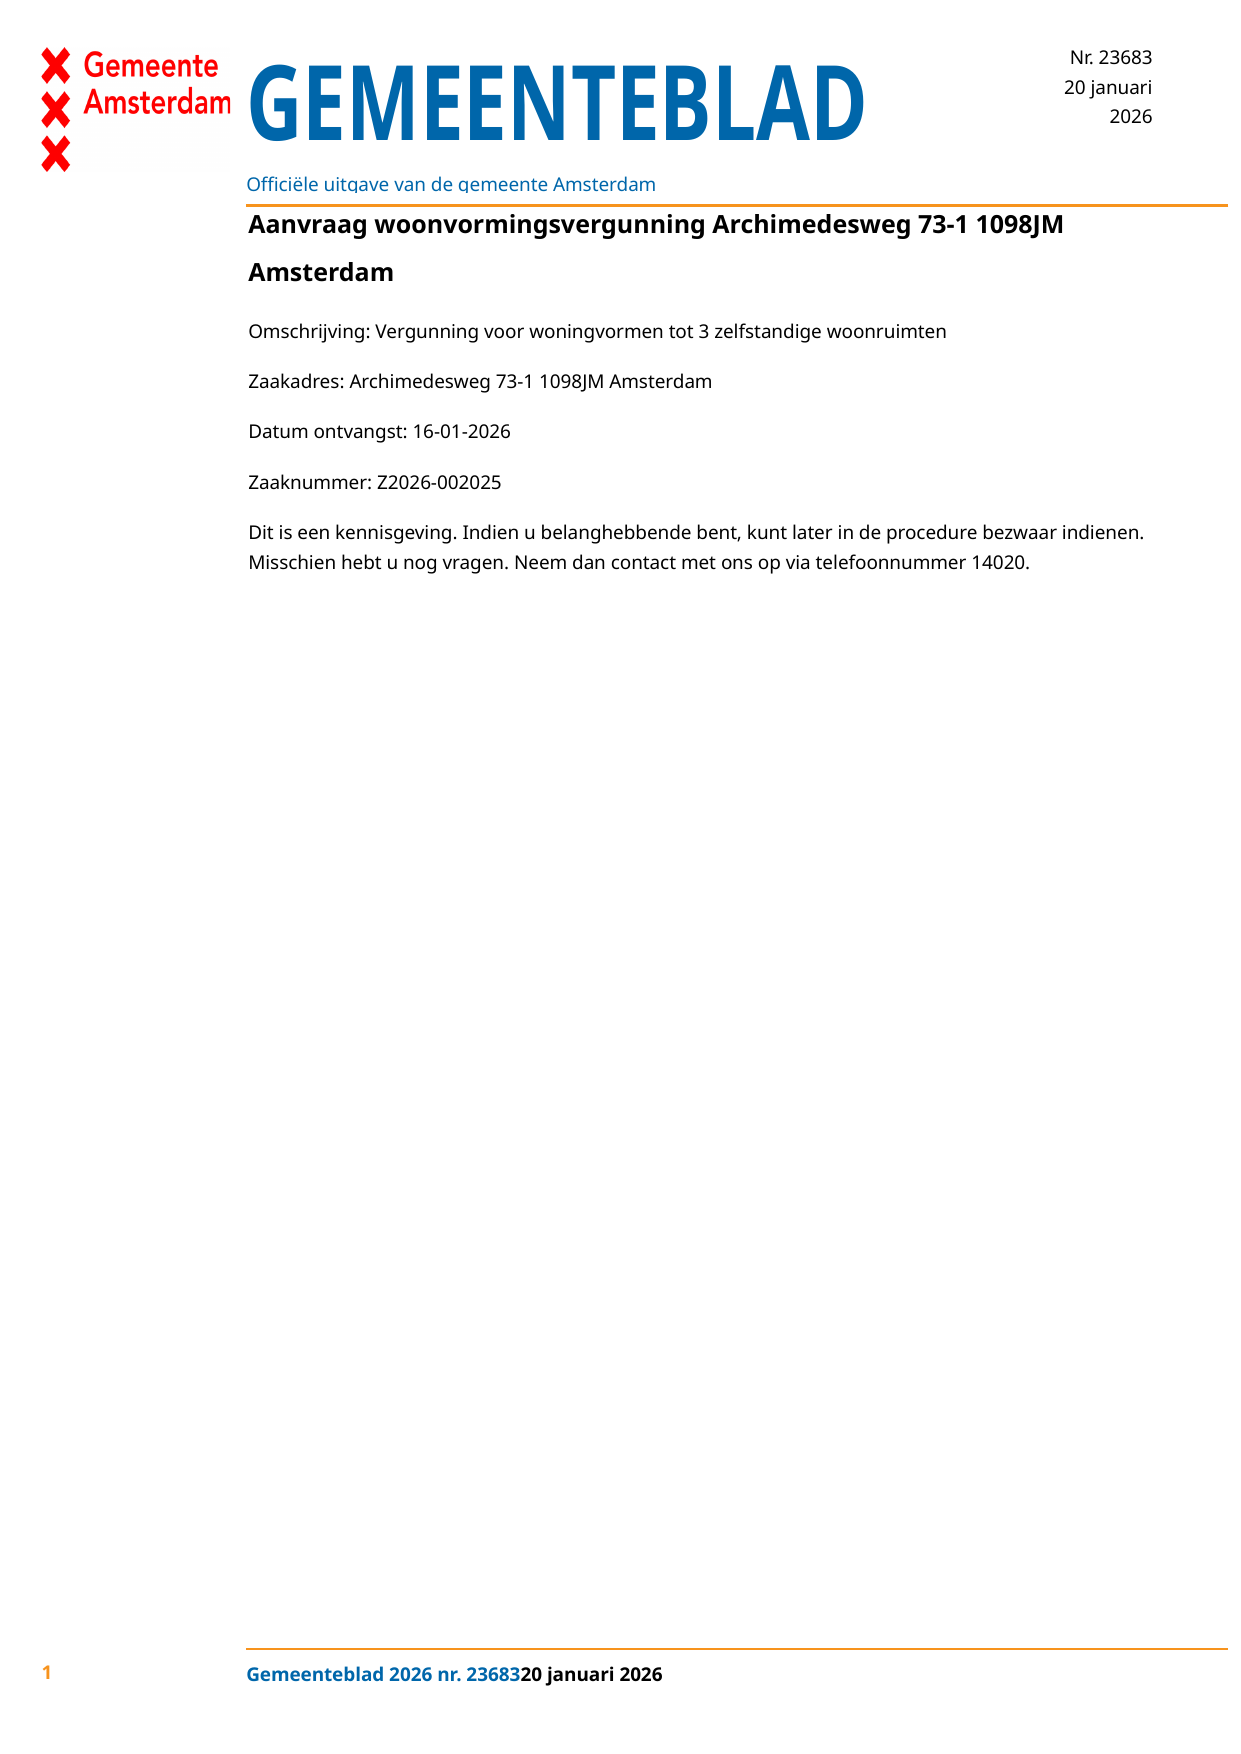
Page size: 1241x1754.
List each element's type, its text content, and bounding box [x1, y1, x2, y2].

text Zaakadres: Archimedesweg 73-1 1098JM Amsterdam [248, 368, 1152, 394]
text Omschrijving: Vergunning voor woningvormen tot 3 zelfstandige woonruimten [248, 318, 1152, 344]
text Datum ontvangst: 16-01-2026 [248, 419, 1152, 444]
text Zaaknummer: Z2026-002025 [248, 469, 1152, 495]
text Aanvraag woonvormingsvergunning Archimedesweg 73-1 1098JM Amsterdam [248, 207, 1152, 288]
picture [41, 47, 231, 172]
text Dit is een kennisgeving. Indien u belanghebbende bent, kunt later in de procedure bezwaar indienen. Misschien hebt u nog vragen. Neem dan contact met ons op via telefoonnummer 14020. [248, 519, 1152, 575]
